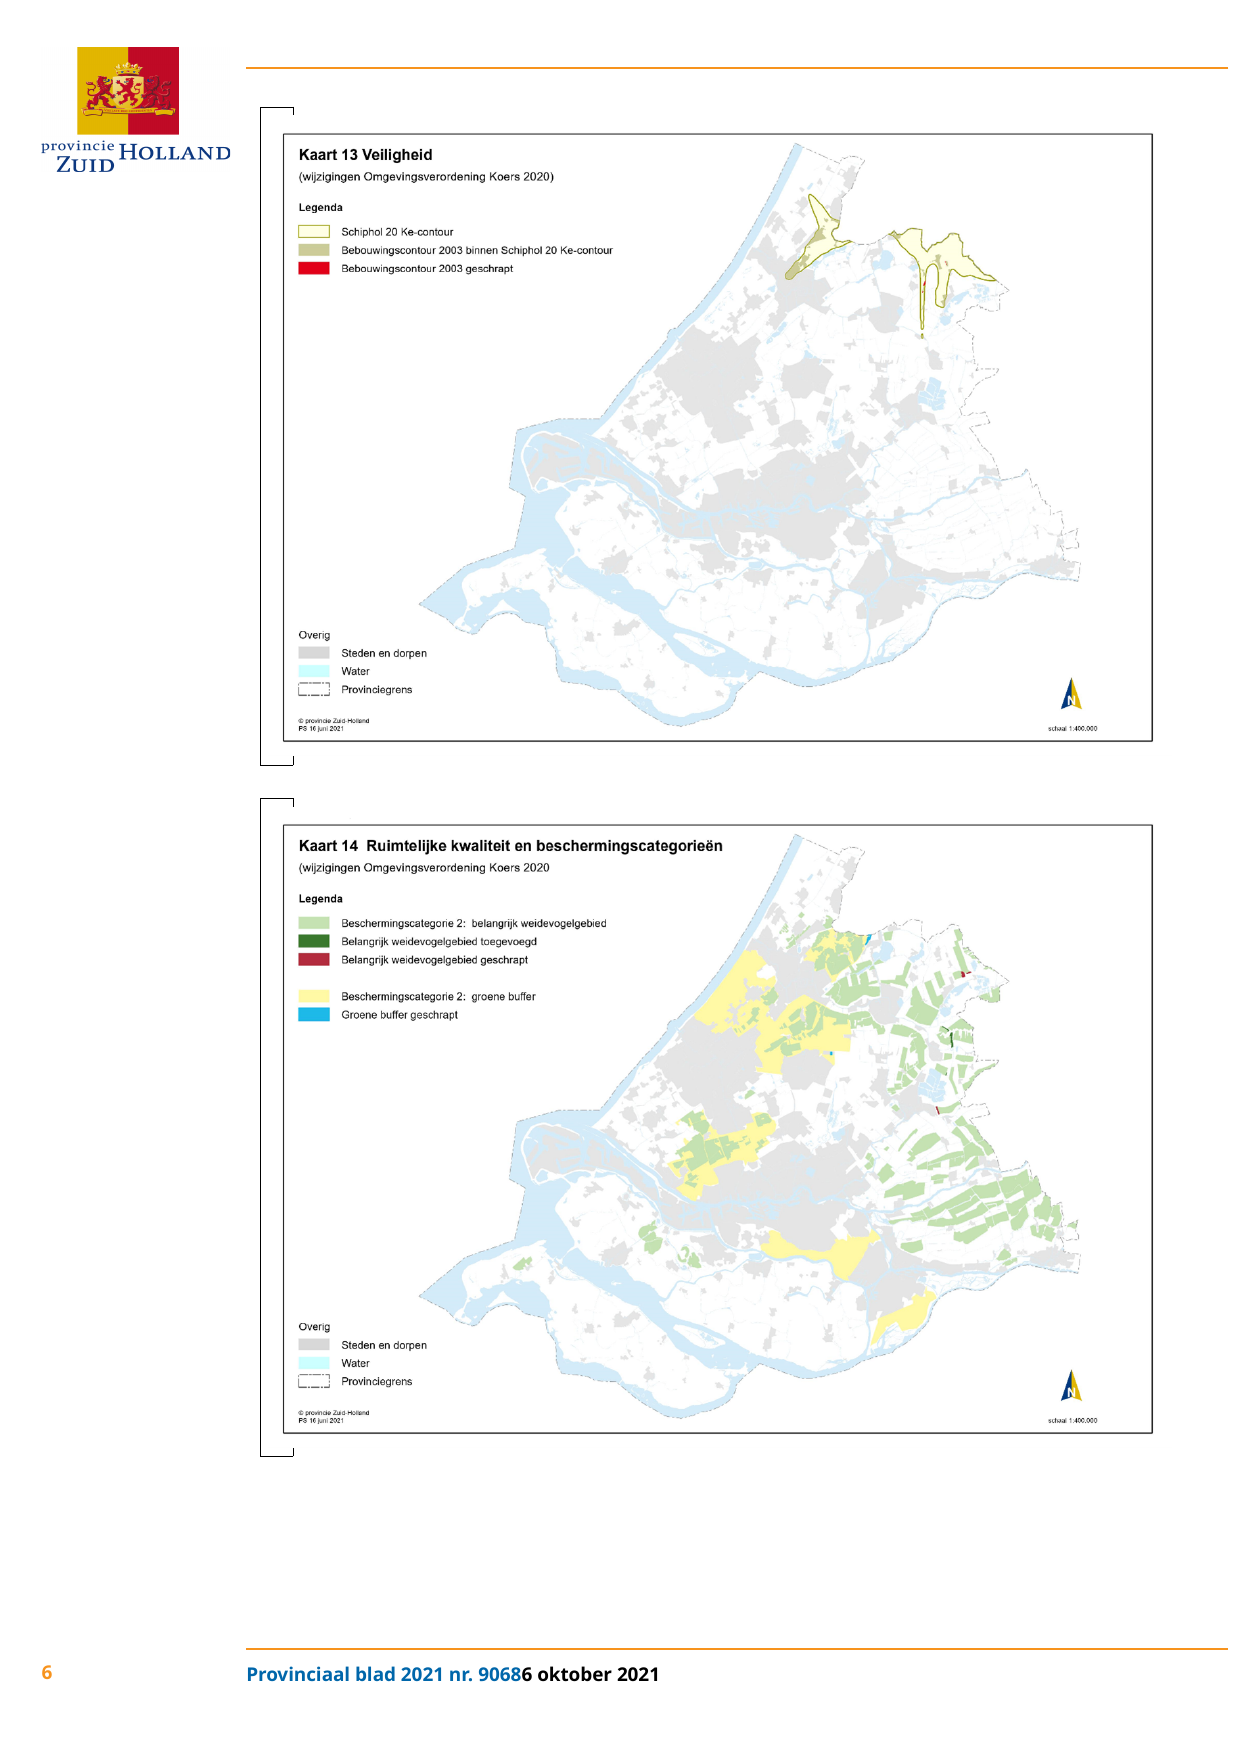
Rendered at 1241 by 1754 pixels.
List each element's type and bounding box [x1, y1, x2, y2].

picture [268, 807, 1173, 1448]
picture [268, 115, 1173, 756]
picture [41, 47, 231, 172]
